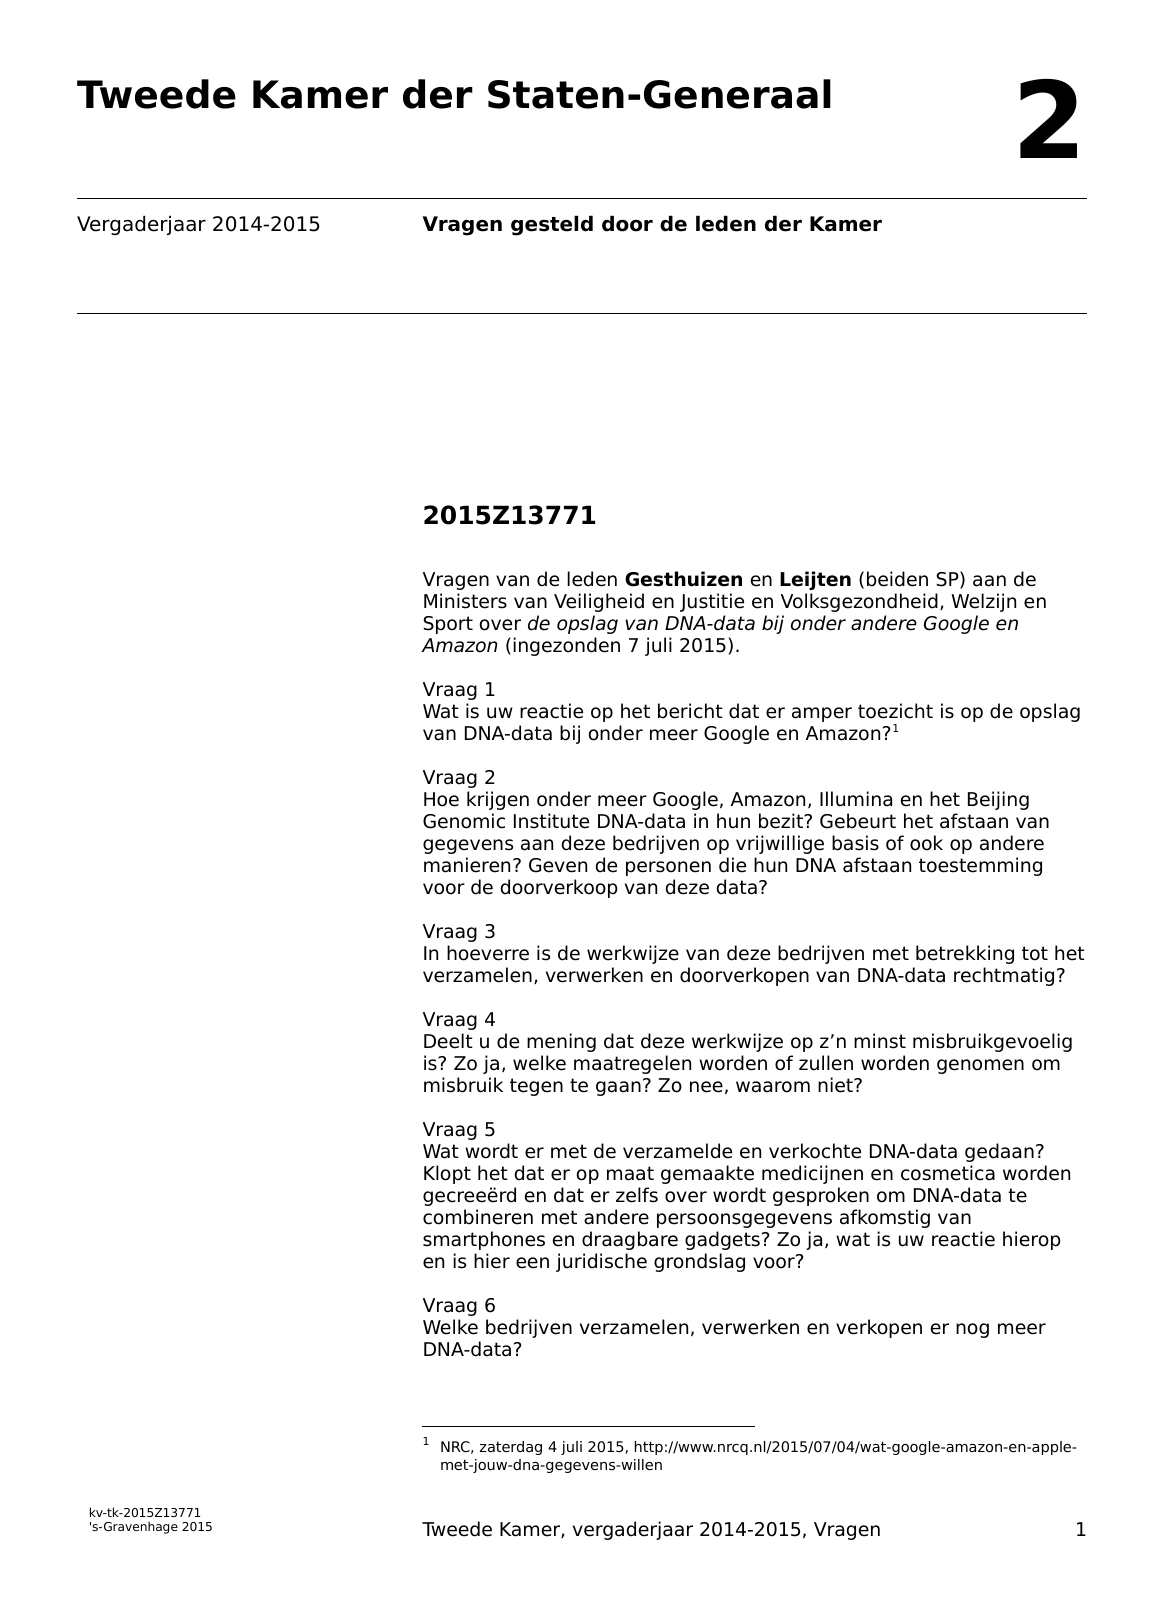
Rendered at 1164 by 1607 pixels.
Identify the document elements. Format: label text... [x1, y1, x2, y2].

text Vraag 1 [422, 679, 1087, 701]
text NRC, zaterdag 4 juli 2015, http://www.nrcq.nl/2015/07/04/wat-google-amazon-en-apple-met-jouw-dna-gegevens-willen [422, 1435, 1087, 1474]
text kv-tk-2015Z13771 [88, 1506, 323, 1520]
text Wat wordt er met de verzamelde en verkochte DNA-data gedaan? Klopt het dat er op maat gemaakte medicijnen en cosmetica worden gecreeërd en dat er zelfs over wordt gesproken om DNA-data te combineren met andere persoonsgegevens afkomstig van smartphones en draagbare gadgets? Zo ja, wat is uw reactie hierop en is hier een juridische grondslag voor? [422, 1141, 1087, 1273]
table_header 2 [886, 59, 1087, 198]
text Wat is uw reactie op het bericht dat er amper toezicht is op de opslag van DNA-data bij onder meer Google en Amazon? [422, 701, 1087, 745]
text 2015Z13771 [422, 501, 1087, 531]
text Vraag 4 [422, 1009, 1087, 1031]
text Deelt u de mening dat deze werkwijze op z’n minst misbruikgevoelig is? Zo ja, welke maatregelen worden of zullen worden genomen om misbruik tegen te gaan? Zo nee, waarom niet? [422, 1031, 1087, 1097]
text Vraag 2 [422, 767, 1087, 789]
table_cell Vergaderjaar 2014-2015 [77, 199, 422, 313]
text In hoeverre is de werkwijze van deze bedrijven met betrekking tot het verzamelen, verwerken en doorverkopen van DNA-data rechtmatig? [422, 943, 1087, 987]
table_header Tweede Kamer der Staten-Generaal [77, 59, 886, 198]
text Hoe krijgen onder meer Google, Amazon, Illumina en het Beijing Genomic Institute DNA-data in hun bezit? Gebeurt het afstaan van gegevens aan deze bedrijven op vrijwillige basis of ook op andere manieren? Geven de personen die hun DNA afstaan toestemming voor de doorverkoop van deze data? [422, 789, 1087, 899]
text Welke bedrijven verzamelen, verwerken en verkopen er nog meer DNA-data? [422, 1317, 1087, 1361]
text Vraag 3 [422, 921, 1087, 943]
text Vragen van de leden Gesthuizen en Leijten (beiden SP) aan de Ministers van Veiligheid en Justitie en Volksgezondheid, Welzijn en Sport over de opslag van DNA-data bij onder andere Google en Amazon (ingezonden 7 juli 2015). [422, 569, 1087, 657]
text 's-Gravenhage 2015 [88, 1520, 323, 1534]
table_cell Vragen gesteld door de leden der Kamer [422, 199, 1087, 313]
text Vraag 6 [422, 1295, 1087, 1317]
text Vraag 5 [422, 1119, 1087, 1141]
